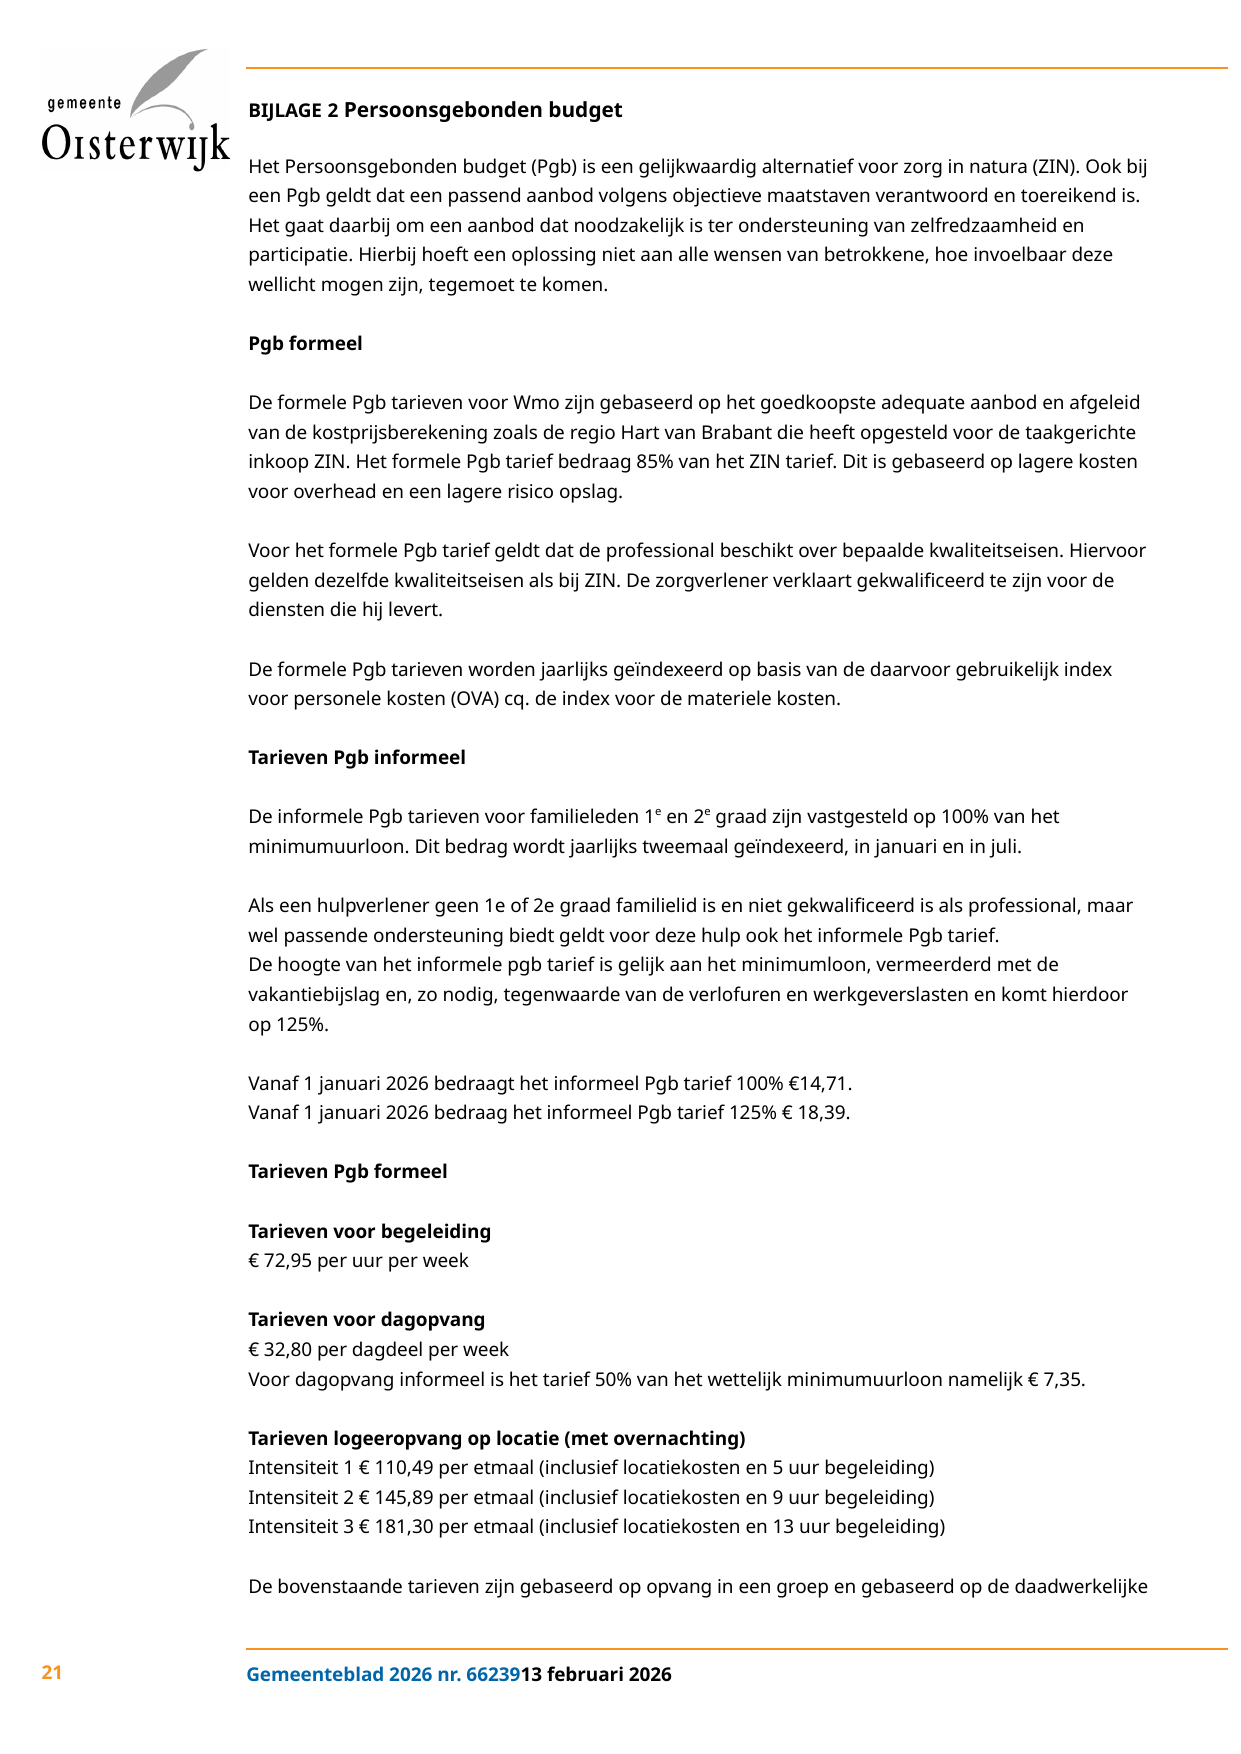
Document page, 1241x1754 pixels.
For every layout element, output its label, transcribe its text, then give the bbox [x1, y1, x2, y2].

text Voor dagopvang informeel is het tarief 50% van het wettelijk minimumuurloon namelijk € 7,35. [248, 1366, 1152, 1392]
text Pgb formeel [248, 330, 1152, 356]
text Vanaf 1 januari 2026 bedraagt het informeel Pgb tarief 100% €14,71. [248, 1070, 1152, 1096]
text Tarieven Pgb formeel [248, 1159, 1152, 1184]
text BIJLAGE 2 Persoonsgebonden budget [248, 95, 1152, 123]
text De formele Pgb tarieven voor Wmo zijn gebaseerd op het goedkoopste adequate aanbod en afgeleid van de kostprijsberekening zoals de regio Hart van Brabant die heeft opgesteld voor de taakgerichte inkoop ZIN. Het formele Pgb tarief bedraag 85% van het ZIN tarief. Dit is gebaseerd op lagere kosten voor overhead en een lagere risico opslag. [248, 389, 1152, 504]
text De hoogte van het informele pgb tarief is gelijk aan het minimumloon, vermeerderd met de vakantiebijslag en, zo nodig, tegenwaarde van de verlofuren en werkgeverslasten en komt hierdoor op 125%. [248, 952, 1152, 1037]
text Vanaf 1 januari 2026 bedraag het informeel Pgb tarief 125% € 18,39. [248, 1099, 1152, 1125]
text Tarieven logeeropvang op locatie (met overnachting) [248, 1425, 1152, 1451]
text De bovenstaande tarieven zijn gebaseerd op opvang in een groep en gebaseerd op de daadwerkelijke [248, 1573, 1152, 1599]
text € 72,95 per uur per week [248, 1247, 1152, 1273]
text Als een hulpverlener geen 1e of 2e graad familielid is en niet gekwalificeerd is als professional, maar wel passende ondersteuning biedt geldt voor deze hulp ook het informele Pgb tarief. [248, 892, 1152, 948]
text Intensiteit 2 € 145,89 per etmaal (inclusief locatiekosten en 9 uur begeleiding) [248, 1484, 1152, 1510]
text Tarieven voor dagopvang [248, 1307, 1152, 1332]
text De informele Pgb tarieven voor familieleden 1e en 2e graad zijn vastgesteld op 100% van het minimumuurloon. Dit bedrag wordt jaarlijks tweemaal geïndexeerd, in januari en in juli. [248, 804, 1152, 859]
text € 32,80 per dagdeel per week [248, 1336, 1152, 1362]
text Intensiteit 3 € 181,30 per etmaal (inclusief locatiekosten en 13 uur begeleiding) [248, 1514, 1152, 1539]
text Het Persoonsgebonden budget (Pgb) is een gelijkwaardig alternatief voor zorg in natura (ZIN). Ook bij een Pgb geldt dat een passend aanbod volgens objectieve maatstaven verantwoord en toereikend is. Het gaat daarbij om een aanbod dat noodzakelijk is ter ondersteuning van zelfredzaamheid en participatie. Hierbij hoeft een oplossing niet aan alle wensen van betrokkene, hoe invoelbaar deze wellicht mogen zijn, tegemoet te komen. [248, 153, 1152, 297]
picture [41, 47, 231, 172]
text Tarieven Pgb informeel [248, 744, 1152, 770]
text Tarieven voor begeleiding [248, 1218, 1152, 1244]
text De formele Pgb tarieven worden jaarlijks geïndexeerd op basis van de daarvoor gebruikelijk index voor personele kosten (OVA) cq. de index voor de materiele kosten. [248, 656, 1152, 711]
text Voor het formele Pgb tarief geldt dat de professional beschikt over bepaalde kwaliteitseisen. Hiervoor gelden dezelfde kwaliteitseisen als bij ZIN. De zorgverlener verklaart gekwalificeerd te zijn voor de diensten die hij levert. [248, 537, 1152, 622]
text Intensiteit 1 € 110,49 per etmaal (inclusief locatiekosten en 5 uur begeleiding) [248, 1454, 1152, 1480]
